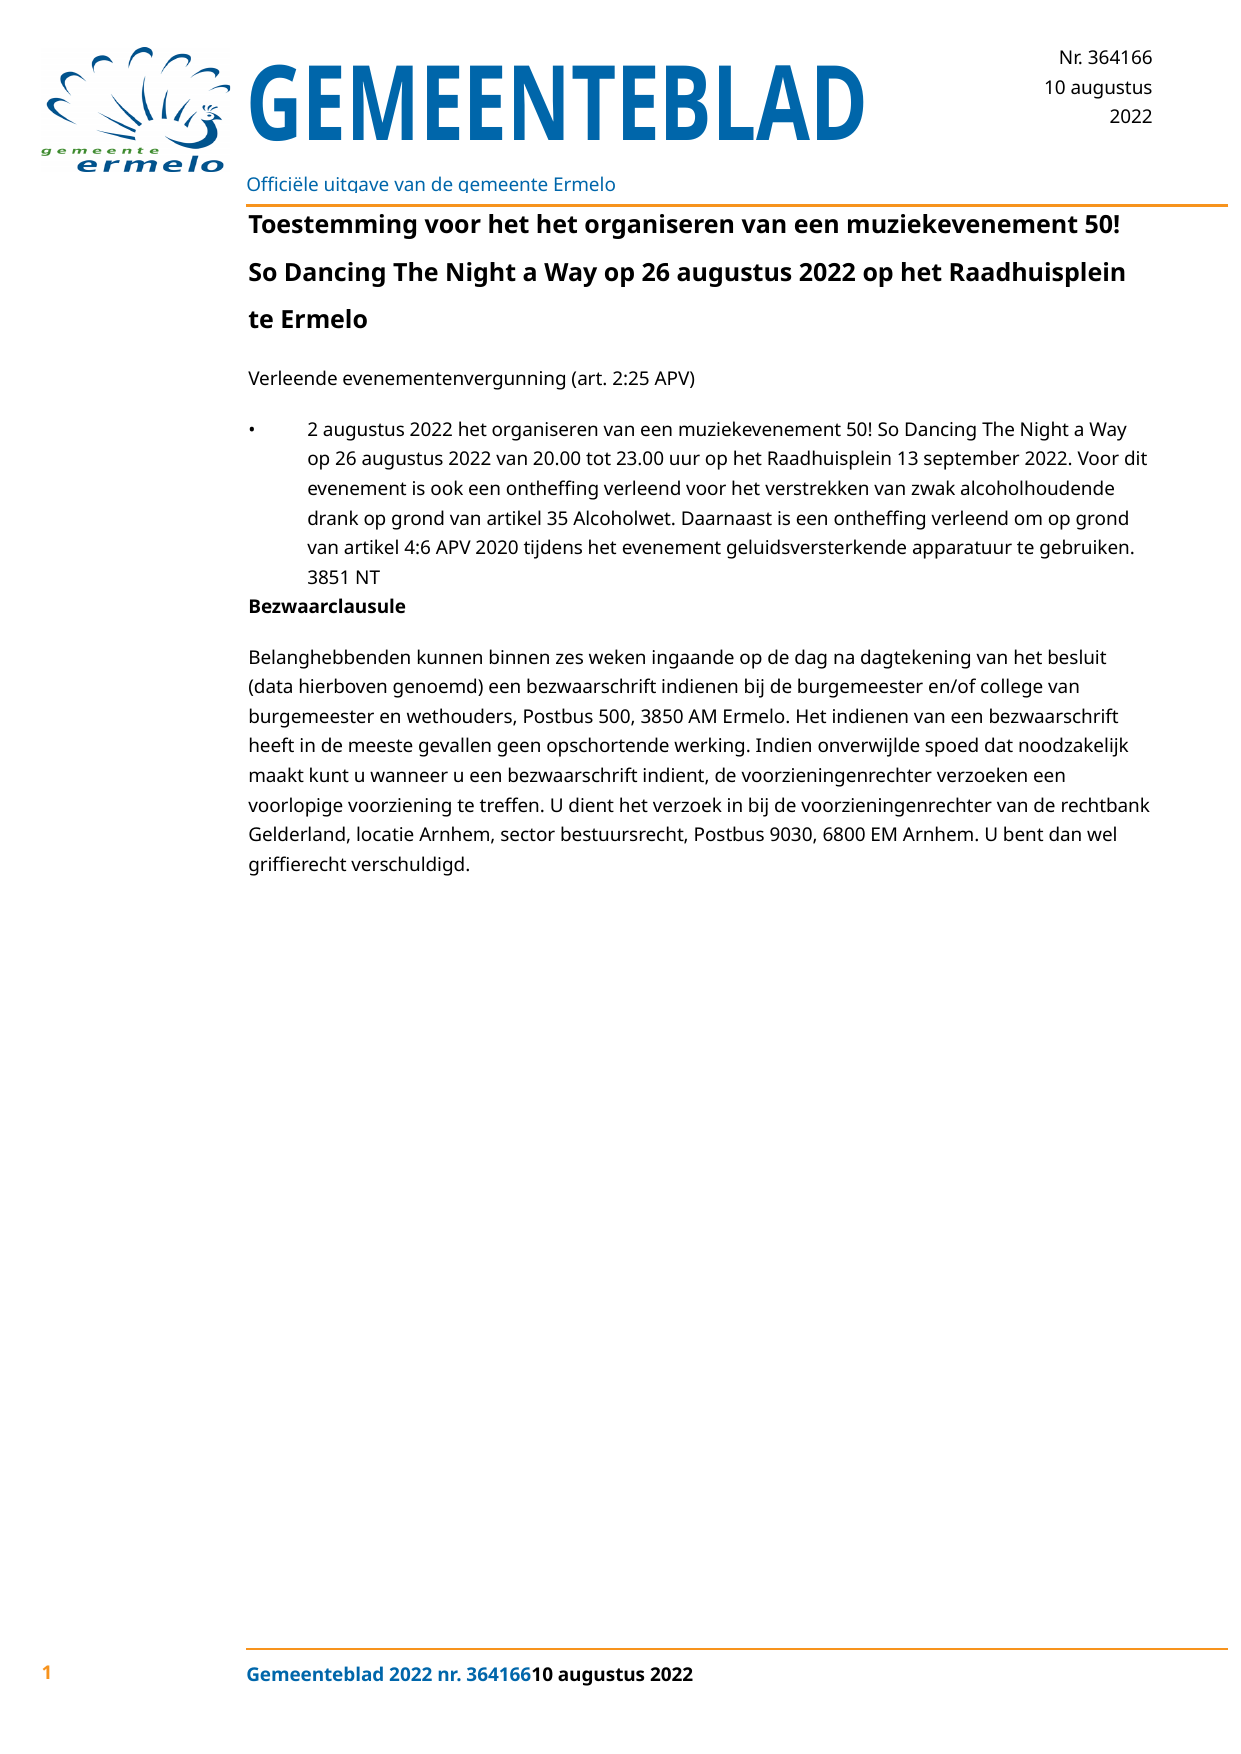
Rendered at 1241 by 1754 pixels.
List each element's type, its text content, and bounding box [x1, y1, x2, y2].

list 2 augustus 2022 het organiseren van een muziekevenement 50! So Dancing The Night a Way op 26 augustus 2022 van 20.00 tot 23.00 uur op het Raadhuisplein 13 september 2022. Voor dit evenement is ook een ontheffing verleend voor het verstrekken van zwak alcoholhoudende drank op grond van artikel 35 Alcoholwet. Daarnaast is een ontheffing verleend om op grond van artikel 4:6 APV 2020 tijdens het evenement geluidsversterkende apparatuur te gebruiken. 3851 NT [248, 416, 1152, 589]
text Toestemming voor het het organiseren van een muziekevenement 50! So Dancing The Night a Way op 26 augustus 2022 op het Raadhuisplein te Ermelo [248, 207, 1152, 336]
text Bezwaarclausule [248, 593, 1152, 619]
text Verleende evenementenvergunning (art. 2:25 APV) [248, 366, 1152, 391]
picture [41, 47, 231, 172]
text Belanghebbenden kunnen binnen zes weken ingaande op de dag na dagtekening van het besluit (data hierboven genoemd) een bezwaarschrift indienen bij de burgemeester en/of college van burgemeester en wethouders, Postbus 500, 3850 AM Ermelo. Het indienen van een bezwaarschrift heeft in de meeste gevallen geen opschortende werking. Indien onverwijlde spoed dat noodzakelijk maakt kunt u wanneer u een bezwaarschrift indient, de voorzieningenrechter verzoeken een voorlopige voorziening te treffen. U dient het verzoek in bij de voorzieningenrechter van de rechtbank Gelderland, locatie Arnhem, sector bestuursrecht, Postbus 9030, 6800 EM Arnhem. U bent dan wel griffierecht verschuldigd. [248, 644, 1152, 877]
